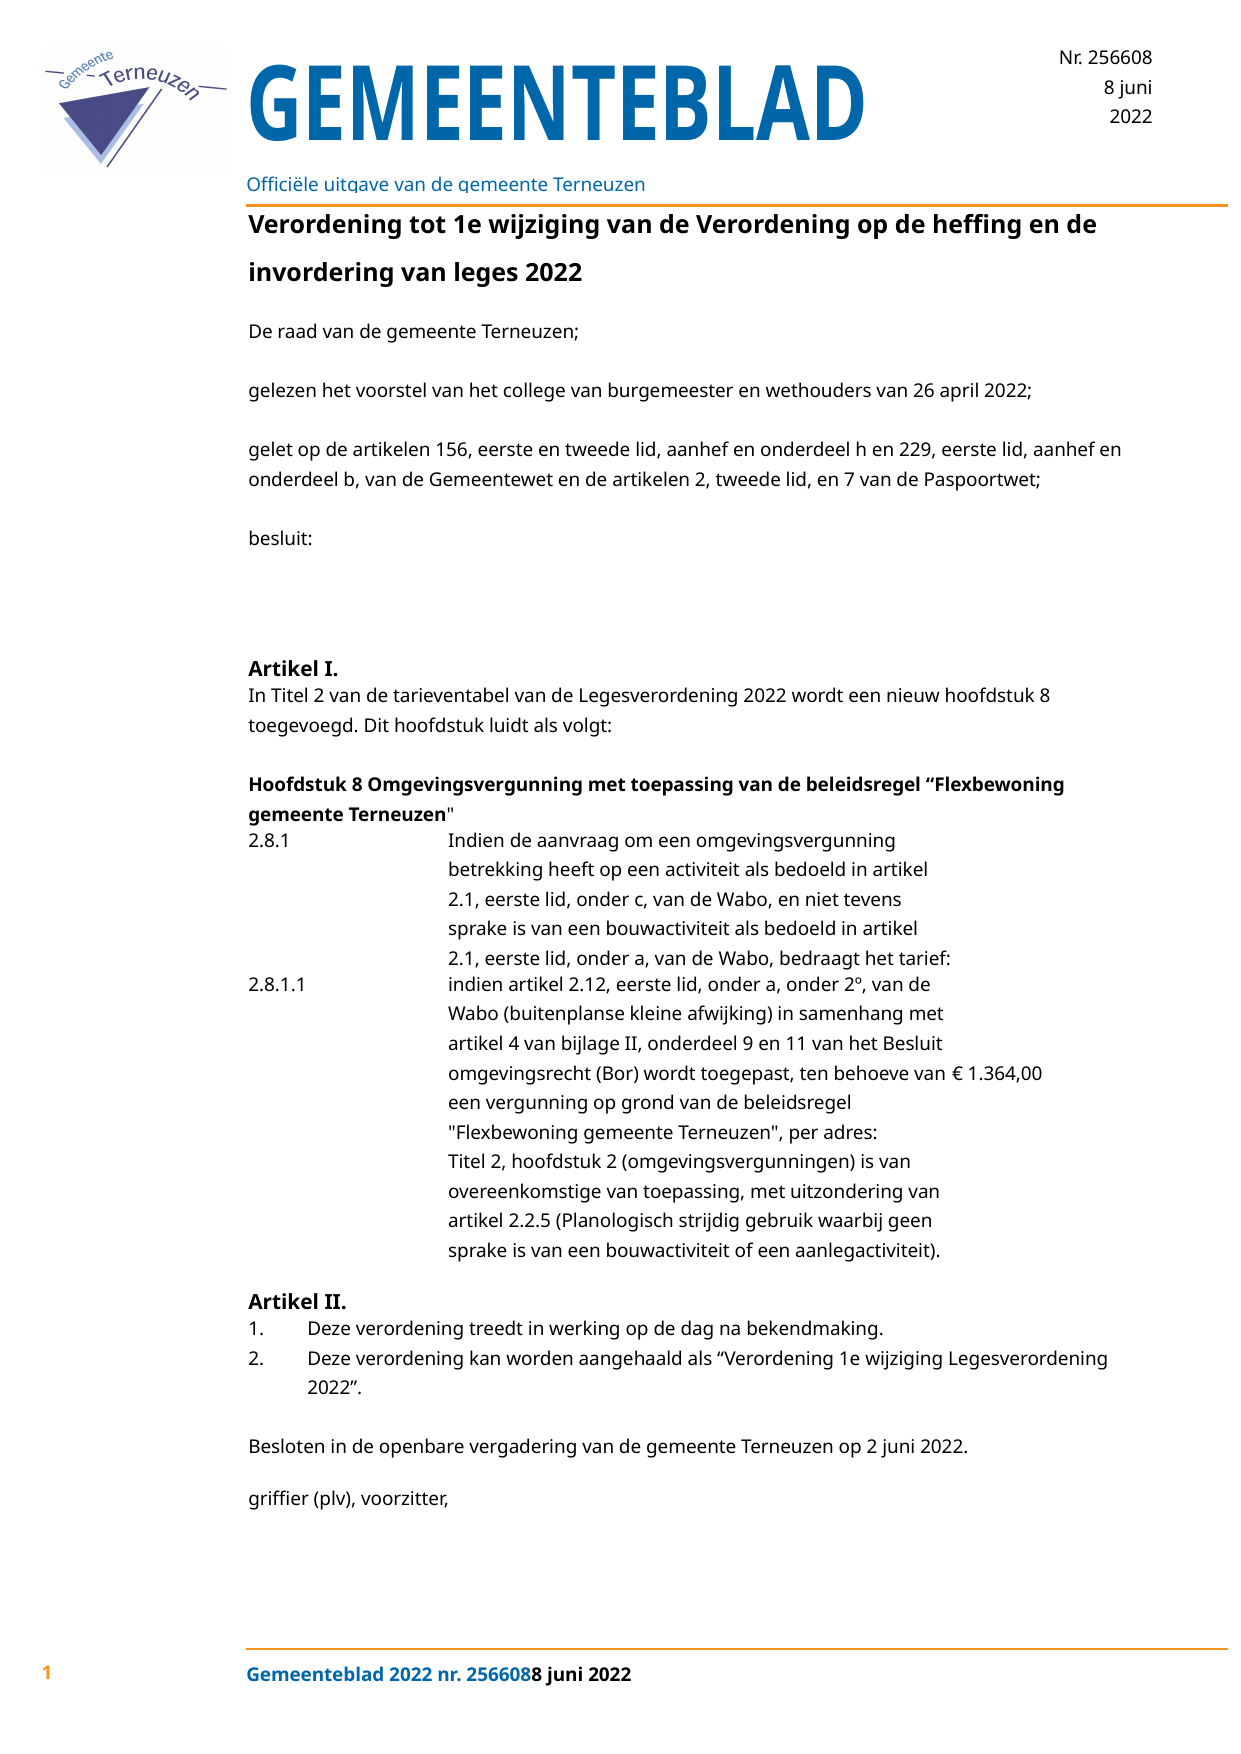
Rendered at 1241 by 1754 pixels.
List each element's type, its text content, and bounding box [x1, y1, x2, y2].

text Artikel I. [248, 654, 1152, 683]
text gelezen het voorstel van het college van burgemeester en wethouders van 26 april 2022; [248, 377, 1152, 403]
table_cell € 1.364,00 [952, 971, 1152, 1263]
table_cell indien artikel 2.12, eerste lid, onder a, onder 2º, van de Wabo (buitenplanse kleine afwijking) in samenhang met artikel 4 van bijlage II, onderdeel 9 en 11 van het Besluit omgevingsrecht (Bor) wordt toegepast, ten behoeve van een vergunning op grond van de beleidsregel "Flexbewoning gemeente Terneuzen", per adres: Titel 2, hoofdstuk 2 (omgevingsvergunningen) is van overeenkomstige van toepassing, met uitzondering van artikel 2.2.5 (Planologisch strijdig gebruik waarbij geen sprake is van een bouwactiviteit of een aanlegactiviteit). [448, 971, 952, 1263]
text De raad van de gemeente Terneuzen; [248, 318, 1152, 344]
table_cell 2.8.1.1 [248, 971, 448, 1263]
text Besloten in de openbare vergadering van de gemeente Terneuzen op 2 juni 2022. [248, 1434, 1152, 1459]
list Deze verordening treedt in werking op de dag na bekendmaking. [248, 1315, 1152, 1341]
list Deze verordening kan worden aangehaald als “Verordening 1e wijziging Legesverordening 2022”. [248, 1345, 1152, 1400]
table_cell 2.8.1 [248, 827, 448, 971]
table_header Hoofdstuk 8 Omgevingsvergunning met toepassing van de beleidsregel “Flexbewoning gemeente Terneuzen" [248, 772, 1152, 827]
text griffier (plv), voorzitter, [248, 1485, 1152, 1511]
picture [41, 47, 231, 172]
text besluit: [248, 525, 1152, 551]
text In Titel 2 van de tarieventabel van de Legesverordening 2022 wordt een nieuw hoofdstuk 8 toegevoegd. Dit hoofdstuk luidt als volgt: [248, 683, 1152, 738]
table_cell [952, 827, 1152, 971]
text Verordening tot 1e wijziging van de Verordening op de heffing en de invordering van leges 2022 [248, 207, 1152, 288]
table_cell Indien de aanvraag om een omgevingsvergunning betrekking heeft op een activiteit als bedoeld in artikel 2.1, eerste lid, onder c, van de Wabo, en niet tevens sprake is van een bouwactiviteit als bedoeld in artikel 2.1, eerste lid, onder a, van de Wabo, bedraagt het tarief: [448, 827, 952, 971]
text gelet op de artikelen 156, eerste en tweede lid, aanhef en onderdeel h en 229, eerste lid, aanhef en onderdeel b, van de Gemeentewet en de artikelen 2, tweede lid, en 7 van de Paspoortwet; [248, 436, 1152, 492]
text Artikel II. [248, 1287, 1152, 1315]
